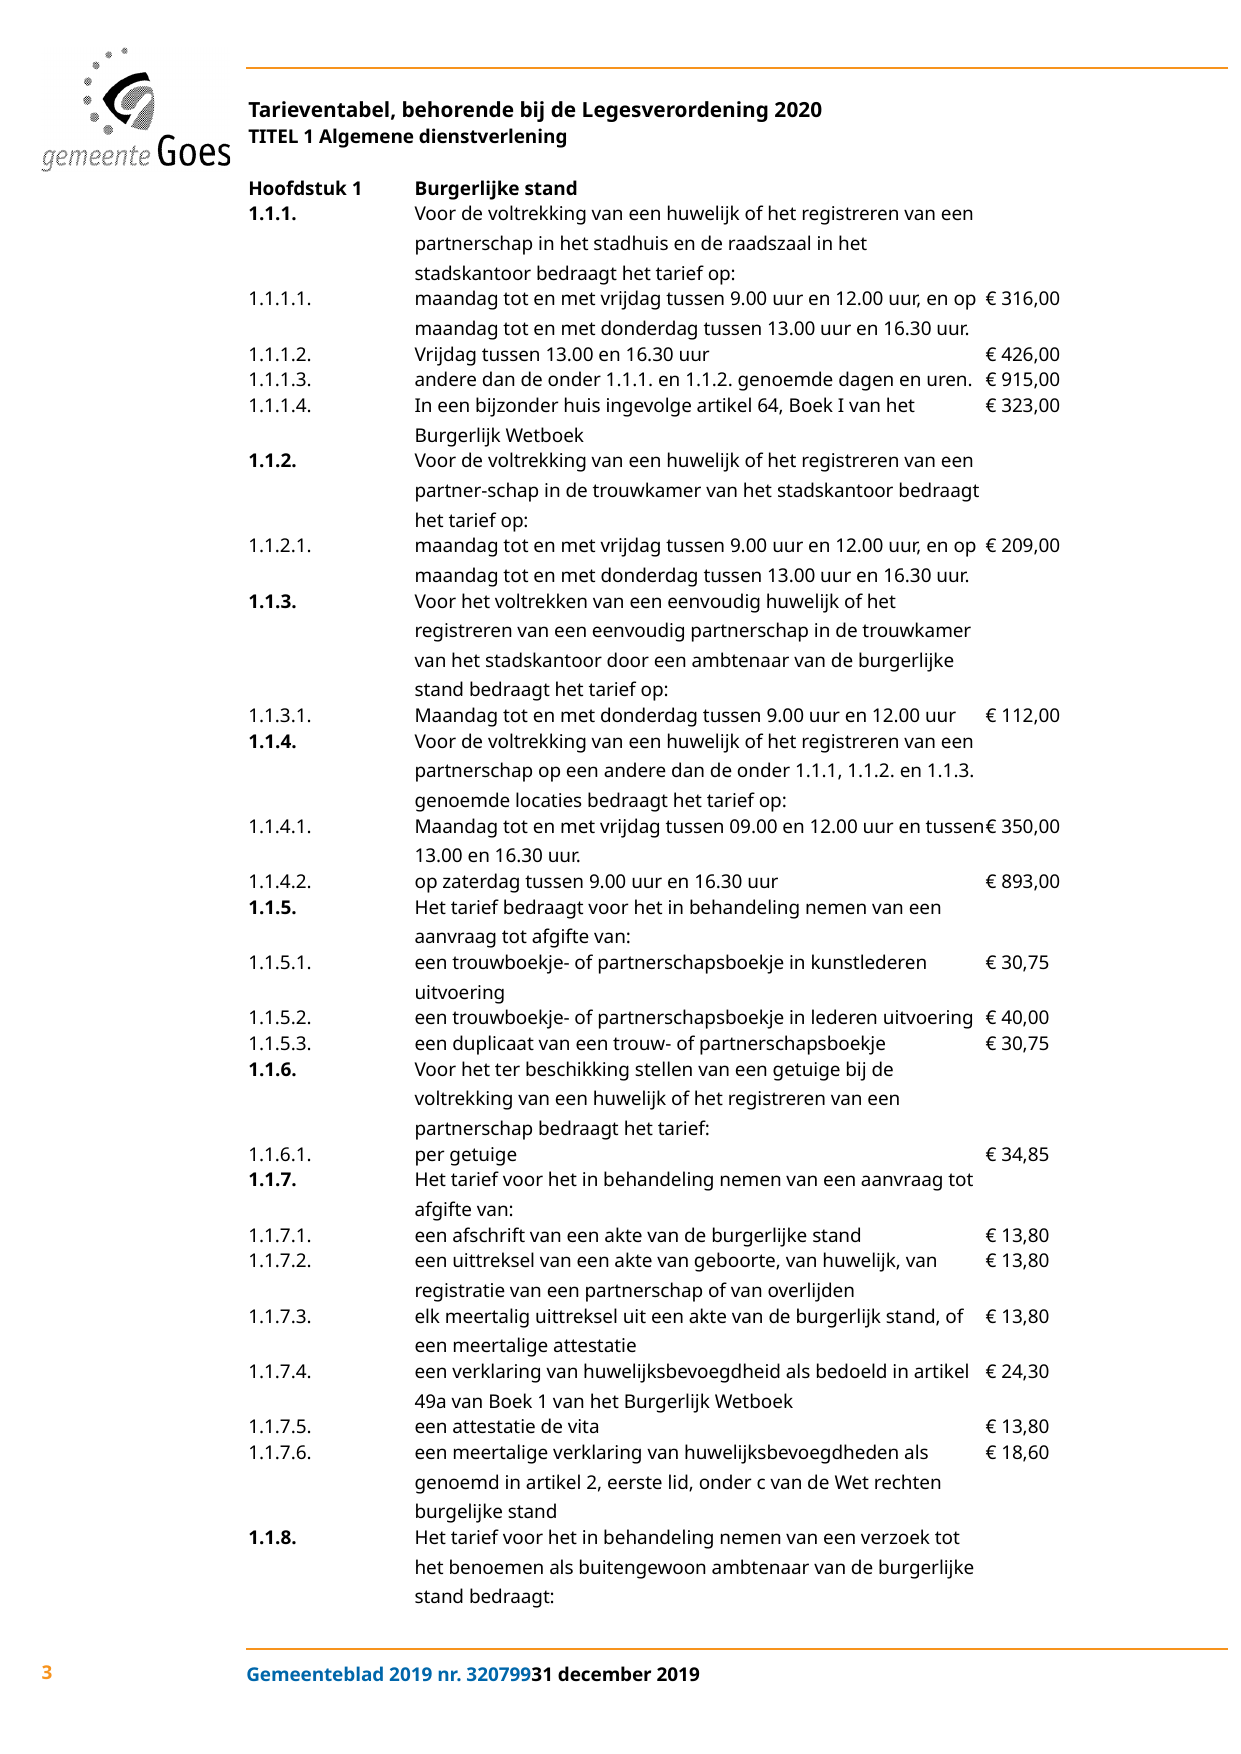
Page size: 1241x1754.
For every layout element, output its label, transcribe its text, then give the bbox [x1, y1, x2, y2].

table_cell Het tarief voor het in behandeling nemen van een verzoek tot het benoemen als buitengewoon ambtenaar van de burgerlijke stand bedraagt: [414, 1524, 985, 1609]
table_cell 1.1.1.2. [248, 341, 414, 367]
table_cell € 112,00 [985, 702, 1152, 728]
table_cell € 24,30 [985, 1358, 1152, 1414]
table_cell [985, 1167, 1152, 1222]
table_cell Burgerlijke stand [414, 175, 985, 201]
table_cell Het tarief bedraagt voor het in behandeling nemen van een aanvraag tot afgifte van: [414, 894, 985, 949]
table_cell 1.1.1. [248, 201, 414, 286]
table_cell € 30,75 [985, 949, 1152, 1004]
table_cell elk meertalig uittreksel uit een akte van de burgerlijk stand, of een meertalige attestatie [414, 1303, 985, 1358]
table_cell [985, 588, 1152, 702]
table_cell 1.1.6. [248, 1056, 414, 1141]
table_cell € 40,00 [985, 1005, 1152, 1030]
table_cell [985, 201, 1152, 286]
table_cell [985, 448, 1152, 532]
table_cell € 316,00 [985, 286, 1152, 341]
table_cell een attestatie de vita [414, 1414, 985, 1439]
table_cell 1.1.3.1. [248, 702, 414, 728]
table_cell Maandag tot en met donderdag tussen 9.00 uur en 12.00 uur [414, 702, 985, 728]
table_cell een duplicaat van een trouw- of partnerschapsboekje [414, 1030, 985, 1056]
table_header TITEL 1 Algemene dienstverlening [248, 124, 985, 149]
table_cell 1.1.2. [248, 448, 414, 532]
table_cell € 13,80 [985, 1414, 1152, 1439]
table_cell 1.1.4. [248, 728, 414, 813]
table_cell maandag tot en met vrijdag tussen 9.00 uur en 12.00 uur, en op maandag tot en met donderdag tussen 13.00 uur en 16.30 uur. [414, 533, 985, 588]
text Tarieventabel, behorende bij de Legesverordening 2020 [248, 95, 1152, 123]
table_cell € 13,80 [985, 1303, 1152, 1358]
table_cell € 426,00 [985, 341, 1152, 367]
table_cell 1.1.8. [248, 1524, 414, 1609]
table_cell 1.1.2.1. [248, 533, 414, 588]
table_cell 1.1.7.5. [248, 1414, 414, 1439]
table_cell Voor de voltrekking van een huwelijk of het registreren van een partner-schap in de trouwkamer van het stadskantoor bedraagt het tarief op: [414, 448, 985, 532]
table_cell [985, 175, 1152, 201]
table_cell 1.1.5.3. [248, 1030, 414, 1056]
table_cell 1.1.7.6. [248, 1439, 414, 1524]
table_cell op zaterdag tussen 9.00 uur en 16.30 uur [414, 868, 985, 894]
table_cell 1.1.7.2. [248, 1248, 414, 1303]
table_cell een verklaring van huwelijksbevoegdheid als bedoeld in artikel 49a van Boek 1 van het Burgerlijk Wetboek [414, 1358, 985, 1414]
table_cell [985, 149, 1152, 175]
table_cell 1.1.1.3. [248, 367, 414, 392]
table_cell € 13,80 [985, 1248, 1152, 1303]
table_cell € 18,60 [985, 1439, 1152, 1524]
table_cell een meertalige verklaring van huwelijksbevoegdheden als genoemd in artikel 2, eerste lid, onder c van de Wet rechten burgelijke stand [414, 1439, 985, 1524]
table_cell [985, 1056, 1152, 1141]
table_cell 1.1.7. [248, 1167, 414, 1222]
table_cell [414, 149, 985, 175]
table_cell 1.1.4.2. [248, 868, 414, 894]
table_cell € 13,80 [985, 1222, 1152, 1248]
picture [41, 47, 231, 172]
table_cell € 209,00 [985, 533, 1152, 588]
table_cell [248, 149, 414, 175]
table_cell [985, 728, 1152, 813]
table_cell [985, 1524, 1152, 1609]
table_cell 1.1.6.1. [248, 1141, 414, 1167]
table_cell 1.1.5. [248, 894, 414, 949]
table_cell Maandag tot en met vrijdag tussen 09.00 en 12.00 uur en tussen 13.00 en 16.30 uur. [414, 813, 985, 868]
table_cell € 323,00 [985, 392, 1152, 448]
table_cell 1.1.1.4. [248, 392, 414, 448]
table_cell 1.1.7.4. [248, 1358, 414, 1414]
table_cell Voor de voltrekking van een huwelijk of het registreren van een partnerschap op een andere dan de onder 1.1.1, 1.1.2. en 1.1.3. genoemde locaties bedraagt het tarief op: [414, 728, 985, 813]
table_cell € 893,00 [985, 868, 1152, 894]
table_cell € 350,00 [985, 813, 1152, 868]
table_header [985, 124, 1152, 149]
table_cell een afschrift van een akte van de burgerlijke stand [414, 1222, 985, 1248]
table_cell [985, 894, 1152, 949]
table_cell 1.1.5.1. [248, 949, 414, 1004]
table_cell 1.1.4.1. [248, 813, 414, 868]
table_cell 1.1.3. [248, 588, 414, 702]
table_cell € 915,00 [985, 367, 1152, 392]
table_cell maandag tot en met vrijdag tussen 9.00 uur en 12.00 uur, en op maandag tot en met donderdag tussen 13.00 uur en 16.30 uur. [414, 286, 985, 341]
table_cell 1.1.5.2. [248, 1005, 414, 1030]
table_cell per getuige [414, 1141, 985, 1167]
table_cell andere dan de onder 1.1.1. en 1.1.2. genoemde dagen en uren. [414, 367, 985, 392]
table_cell Hoofdstuk 1 [248, 175, 414, 201]
table_cell een trouwboekje- of partnerschapsboekje in lederen uitvoering [414, 1005, 985, 1030]
table_cell 1.1.7.3. [248, 1303, 414, 1358]
table_cell Het tarief voor het in behandeling nemen van een aanvraag tot afgifte van: [414, 1167, 985, 1222]
table_cell Voor de voltrekking van een huwelijk of het registreren van een partnerschap in het stadhuis en de raadszaal in het stadskantoor bedraagt het tarief op: [414, 201, 985, 286]
table_cell € 30,75 [985, 1030, 1152, 1056]
table_cell 1.1.7.1. [248, 1222, 414, 1248]
table_cell Voor het voltrekken van een eenvoudig huwelijk of het registreren van een eenvoudig partnerschap in de trouwkamer van het stadskantoor door een ambtenaar van de burgerlijke stand bedraagt het tarief op: [414, 588, 985, 702]
table_cell Voor het ter beschikking stellen van een getuige bij de voltrekking van een huwelijk of het registreren van een partnerschap bedraagt het tarief: [414, 1056, 985, 1141]
table_cell een trouwboekje- of partnerschapsboekje in kunstlederen uitvoering [414, 949, 985, 1004]
table_cell In een bijzonder huis ingevolge artikel 64, Boek I van het Burgerlijk Wetboek [414, 392, 985, 448]
table_cell een uittreksel van een akte van geboorte, van huwelijk, van registratie van een partnerschap of van overlijden [414, 1248, 985, 1303]
table_cell € 34,85 [985, 1141, 1152, 1167]
table_cell Vrijdag tussen 13.00 en 16.30 uur [414, 341, 985, 367]
table_cell 1.1.1.1. [248, 286, 414, 341]
